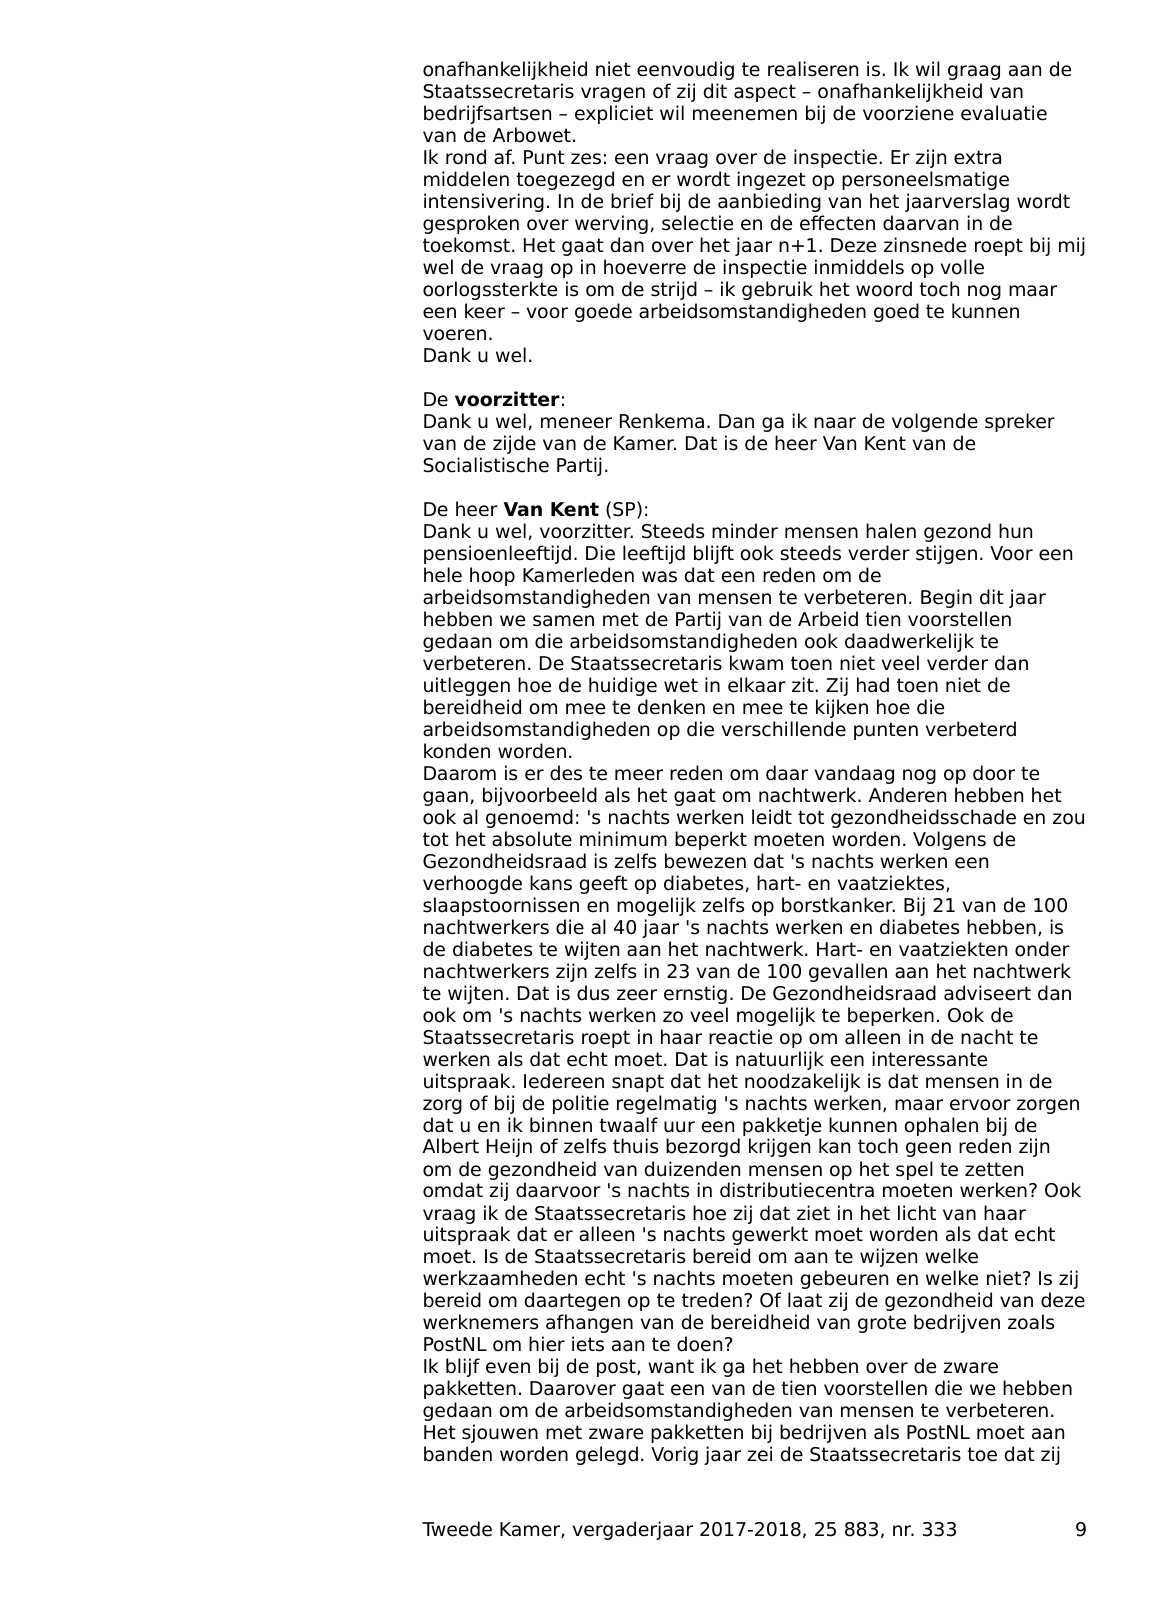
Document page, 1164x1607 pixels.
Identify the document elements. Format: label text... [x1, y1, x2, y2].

text Dank u wel, voorzitter. Steeds minder mensen halen gezond hun pensioenleeftijd. Die leeftijd blijft ook steeds verder stijgen. Voor een hele hoop Kamerleden was dat een reden om de arbeidsomstandigheden van mensen te verbeteren. Begin dit jaar hebben we samen met de Partij van de Arbeid tien voorstellen gedaan om die arbeidsomstandigheden ook daadwerkelijk te verbeteren. De Staatssecretaris kwam toen niet veel verder dan uitleggen hoe de huidige wet in elkaar zit. Zij had toen niet de bereidheid om mee te denken en mee te kijken hoe die arbeidsomstandigheden op die verschillende punten verbeterd konden worden. [422, 521, 1087, 763]
text onafhankelijkheid niet eenvoudig te realiseren is. Ik wil graag aan de Staatssecretaris vragen of zij dit aspect – onafhankelijkheid van bedrijfsartsen – expliciet wil meenemen bij de voorziene evaluatie van de Arbowet. [422, 59, 1087, 147]
text De heer Van Kent (SP): [422, 499, 1087, 521]
text Ik rond af. Punt zes: een vraag over de inspectie. Er zijn extra middelen toegezegd en er wordt ingezet op personeelsmatige intensivering. In de brief bij de aanbieding van het jaarverslag wordt gesproken over werving, selectie en de effecten daarvan in de toekomst. Het gaat dan over het jaar n+1. Deze zinsnede roept bij mij wel de vraag op in hoeverre de inspectie inmiddels op volle oorlogssterkte is om de strijd – ik gebruik het woord toch nog maar een keer – voor goede arbeidsomstandigheden goed te kunnen voeren. [422, 147, 1087, 345]
text Dank u wel, meneer Renkema. Dan ga ik naar de volgende spreker van de zijde van de Kamer. Dat is de heer Van Kent van de Socialistische Partij. [422, 411, 1087, 477]
text Daarom is er des te meer reden om daar vandaag nog op door te gaan, bijvoorbeeld als het gaat om nachtwerk. Anderen hebben het ook al genoemd: 's nachts werken leidt tot gezondheidsschade en zou tot het absolute minimum beperkt moeten worden. Volgens de Gezondheidsraad is zelfs bewezen dat 's nachts werken een verhoogde kans geeft op diabetes, hart- en vaatziektes, slaapstoornissen en mogelijk zelfs op borstkanker. Bij 21 van de 100 nachtwerkers die al 40 jaar 's nachts werken en diabetes hebben, is de diabetes te wijten aan het nachtwerk. Hart- en vaatziekten onder nachtwerkers zijn zelfs in 23 van de 100 gevallen aan het nachtwerk te wijten. Dat is dus zeer ernstig. De Gezondheidsraad adviseert dan ook om 's nachts werken zo veel mogelijk te beperken. Ook de Staatssecretaris roept in haar reactie op om alleen in de nacht te werken als dat echt moet. Dat is natuurlijk een interessante uitspraak. Iedereen snapt dat het noodzakelijk is dat mensen in de zorg of bij de politie regelmatig 's nachts werken, maar ervoor zorgen dat u en ik binnen twaalf uur een pakketje kunnen ophalen bij de Albert Heijn of zelfs thuis bezorgd krijgen kan toch geen reden zijn om de gezondheid van duizenden mensen op het spel te zetten omdat zij daarvoor 's nachts in distributiecentra moeten werken? Ook vraag ik de Staatssecretaris hoe zij dat ziet in het licht van haar uitspraak dat er alleen 's nachts gewerkt moet worden als dat echt moet. Is de Staatssecretaris bereid om aan te wijzen welke werkzaamheden echt 's nachts moeten gebeuren en welke niet? Is zij bereid om daartegen op te treden? Of laat zij de gezondheid van deze werknemers afhangen van de bereidheid van grote bedrijven zoals PostNL om hier iets aan te doen? [422, 763, 1087, 1356]
text De voorzitter: [422, 389, 1087, 411]
text Ik blijf even bij de post, want ik ga het hebben over de zware pakketten. Daarover gaat een van de tien voorstellen die we hebben gedaan om de arbeidsomstandigheden van mensen te verbeteren. Het sjouwen met zware pakketten bij bedrijven als PostNL moet aan banden worden gelegd. Vorig jaar zei de Staatssecretaris toe dat zij [422, 1356, 1087, 1466]
text Dank u wel. [422, 345, 1087, 367]
